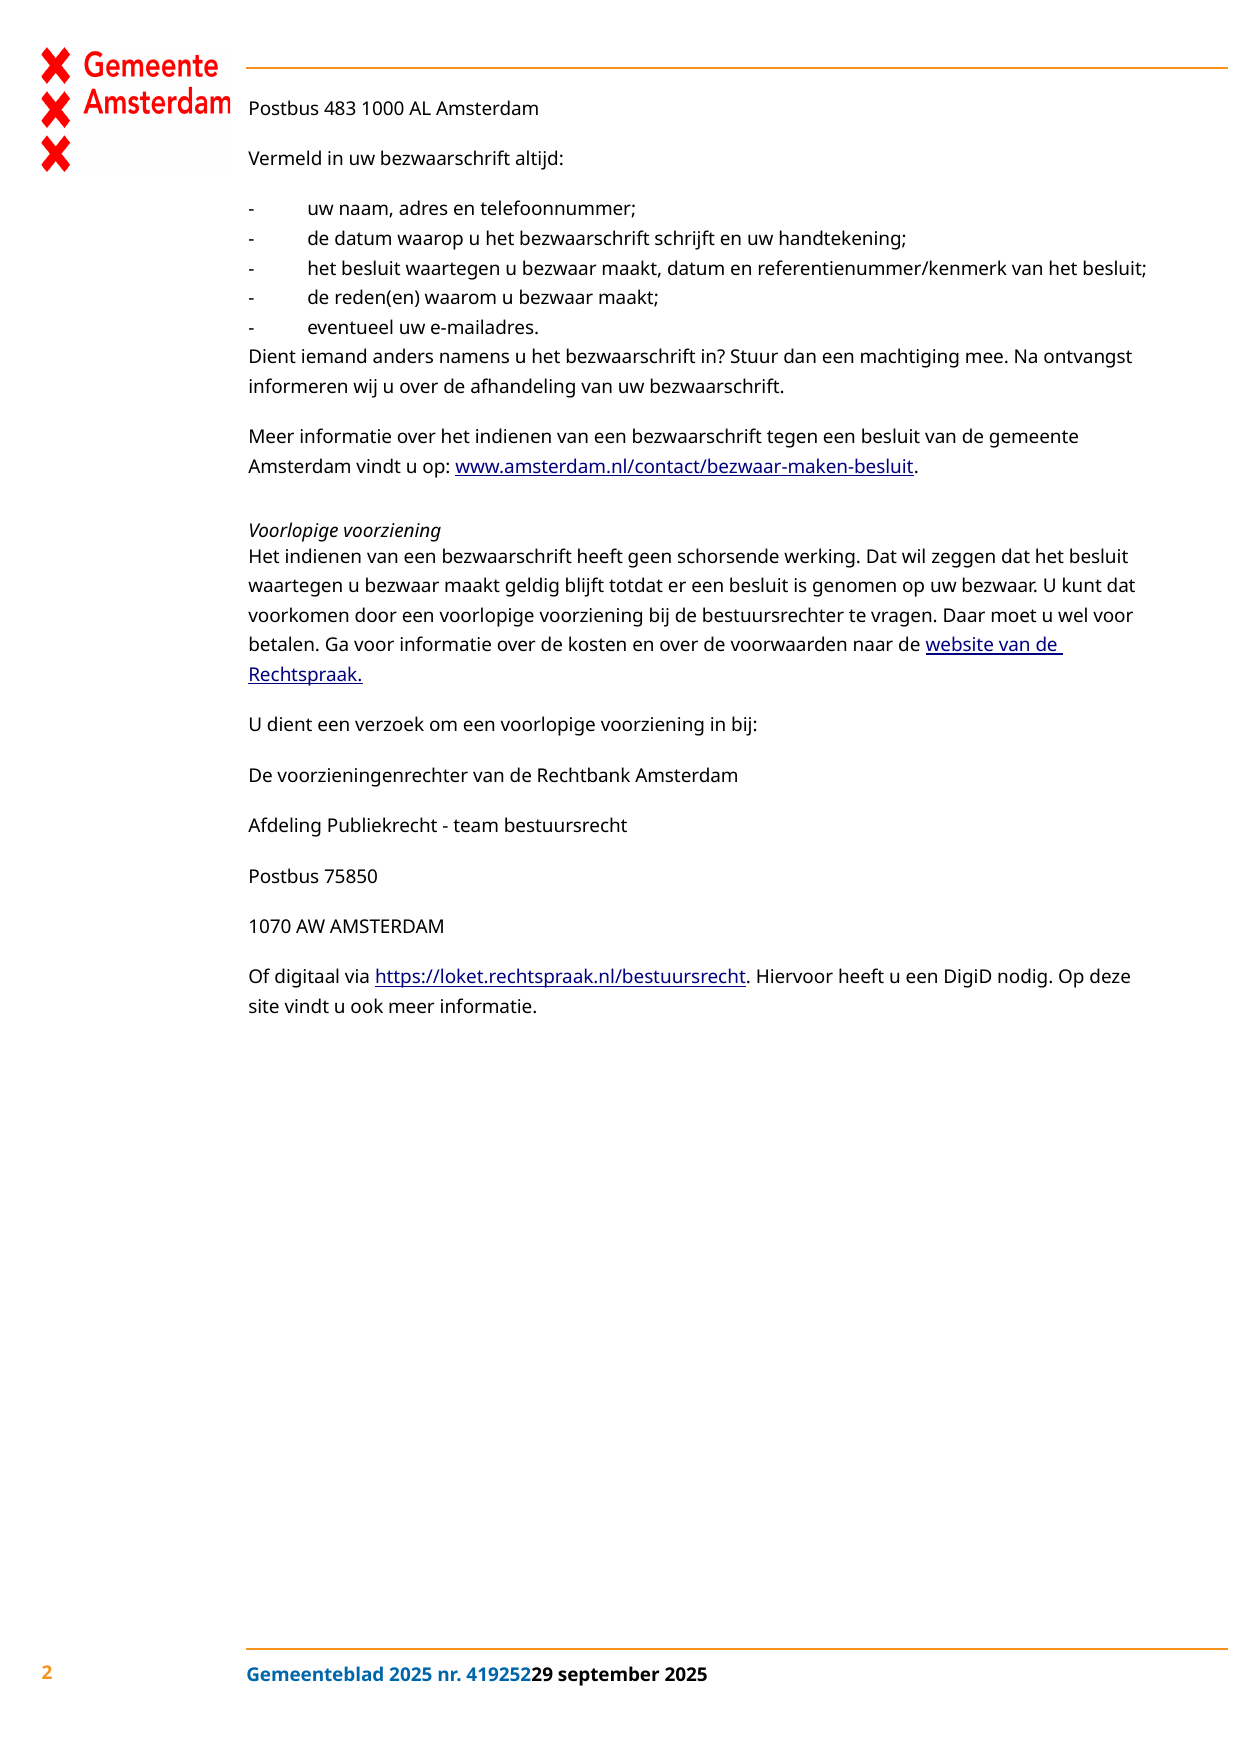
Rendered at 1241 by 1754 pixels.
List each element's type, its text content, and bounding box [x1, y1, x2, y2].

text Dient iemand anders namens u het bezwaarschrift in? Stuur dan een machtiging mee. Na ontvangst informeren wij u over de afhandeling van uw bezwaarschrift. [248, 343, 1152, 399]
list eventueel uw e-mailadres. [248, 314, 1152, 340]
picture [41, 47, 231, 172]
text Het indienen van een bezwaarschrift heeft geen schorsende werking. Dat wil zeggen dat het besluit waartegen u bezwaar maakt geldig blijft totdat er een besluit is genomen op uw bezwaar. U kunt dat voorkomen door een voorlopige voorziening bij de bestuursrechter te vragen. Daar moet u wel voor betalen. Ga voor informatie over de kosten en over de voorwaarden naar de website van de Rechtspraak. [248, 543, 1152, 687]
text Postbus 483 1000 AL Amsterdam [248, 95, 1152, 121]
text Postbus 75850 [248, 863, 1152, 888]
text Meer informatie over het indienen van een bezwaarschrift tegen een besluit van de gemeente Amsterdam vindt u op: www.amsterdam.nl/contact/bezwaar-maken-besluit. [248, 423, 1152, 479]
text U dient een verzoek om een voorlopige voorziening in bij: [248, 712, 1152, 737]
text 1070 AW AMSTERDAM [248, 913, 1152, 939]
text Voorlopige voorziening [248, 517, 1152, 543]
list de datum waarop u het bezwaarschrift schrijft en uw handtekening; [248, 225, 1152, 251]
list het besluit waartegen u bezwaar maakt, datum en referentienummer/kenmerk van het besluit; [248, 255, 1152, 281]
text Of digitaal via https://loket.rechtspraak.nl/bestuursrecht. Hiervoor heeft u een DigiD nodig. Op deze site vindt u ook meer informatie. [248, 964, 1152, 1019]
text Vermeld in uw bezwaarschrift altijd: [248, 145, 1152, 171]
text Afdeling Publiekrecht - team bestuursrecht [248, 812, 1152, 838]
text De voorzieningenrechter van de Rechtbank Amsterdam [248, 762, 1152, 788]
list uw naam, adres en telefoonnummer; [248, 196, 1152, 221]
list de reden(en) waarom u bezwaar maakt; [248, 284, 1152, 310]
